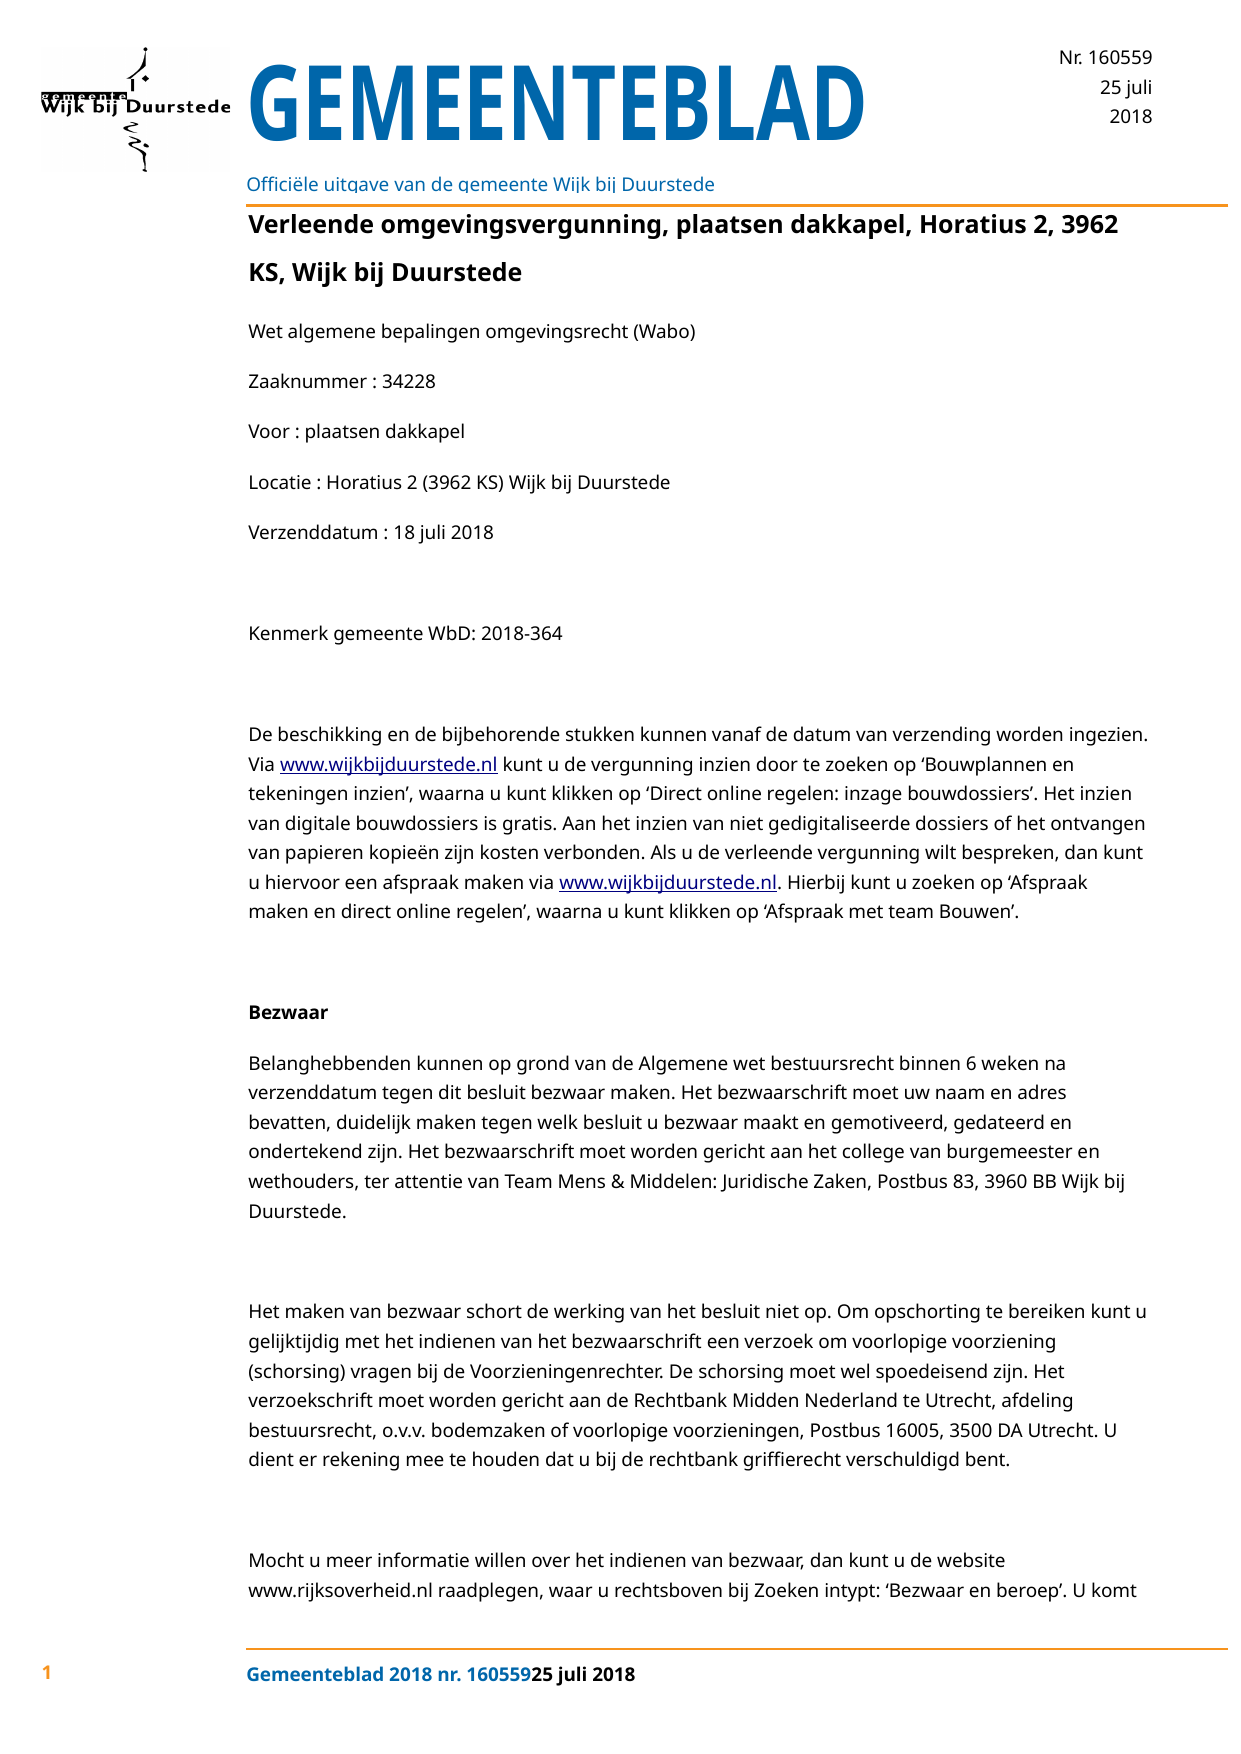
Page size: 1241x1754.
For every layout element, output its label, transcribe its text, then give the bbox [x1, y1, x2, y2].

text Bezwaar [248, 999, 1152, 1025]
text Zaaknummer : 34228 [248, 368, 1152, 394]
text Mocht u meer informatie willen over het indienen van bezwaar, dan kunt u de website www.rijksoverheid.nl raadplegen, waar u rechtsboven bij Zoeken intypt: ‘Bezwaar en beroep’. U komt [248, 1547, 1152, 1603]
text Het maken van bezwaar schort de werking van het besluit niet op. Om opschorting te bereiken kunt u gelijktijdig met het indienen van het bezwaarschrift een verzoek om voorlopige voorziening (schorsing) vragen bij de Voorzieningenrechter. De schorsing moet wel spoedeisend zijn. Het verzoekschrift moet worden gericht aan de Rechtbank Midden Nederland te Utrecht, afdeling bestuursrecht, o.v.v. bodemzaken of voorlopige voorzieningen, Postbus 16005, 3500 DA Utrecht. U dient er rekening mee te houden dat u bij de rechtbank griffierecht verschuldigd bent. [248, 1299, 1152, 1472]
text Locatie : Horatius 2 (3962 KS) Wijk bij Duurstede [248, 469, 1152, 495]
text Wet algemene bepalingen omgevingsrecht (Wabo) [248, 318, 1152, 344]
text Verzenddatum : 18 juli 2018 [248, 519, 1152, 545]
text Belanghebbenden kunnen op grond van de Algemene wet bestuursrecht binnen 6 weken na verzenddatum tegen dit besluit bezwaar maken. Het bezwaarschrift moet uw naam en adres bevatten, duidelijk maken tegen welk besluit u bezwaar maakt en gemotiveerd, gedateerd en ondertekend zijn. Het bezwaarschrift moet worden gericht aan het college van burgemeester en wethouders, ter attentie van Team Mens & Middelen: Juridische Zaken, Postbus 83, 3960 BB Wijk bij Duurstede. [248, 1050, 1152, 1224]
picture [41, 47, 231, 172]
text Verleende omgevingsvergunning, plaatsen dakkapel, Horatius 2, 3962 KS, Wijk bij Duurstede [248, 207, 1152, 288]
text Voor : plaatsen dakkapel [248, 419, 1152, 444]
text Kenmerk gemeente WbD: 2018-364 [248, 620, 1152, 646]
text De beschikking en de bijbehorende stukken kunnen vanaf de datum van verzending worden ingezien. Via www.wijkbijduurstede.nl kunt u de vergunning inzien door te zoeken op ‘Bouwplannen en tekeningen inzien’, waarna u kunt klikken op ‘Direct online regelen: inzage bouwdossiers’. Het inzien van digitale bouwdossiers is gratis. Aan het inzien van niet gedigitaliseerde dossiers of het ontvangen van papieren kopieën zijn kosten verbonden. Als u de verleende vergunning wilt bespreken, dan kunt u hiervoor een afspraak maken via www.wijkbijduurstede.nl. Hierbij kunt u zoeken op ‘Afspraak maken en direct online regelen’, waarna u kunt klikken op ‘Afspraak met team Bouwen’. [248, 721, 1152, 924]
